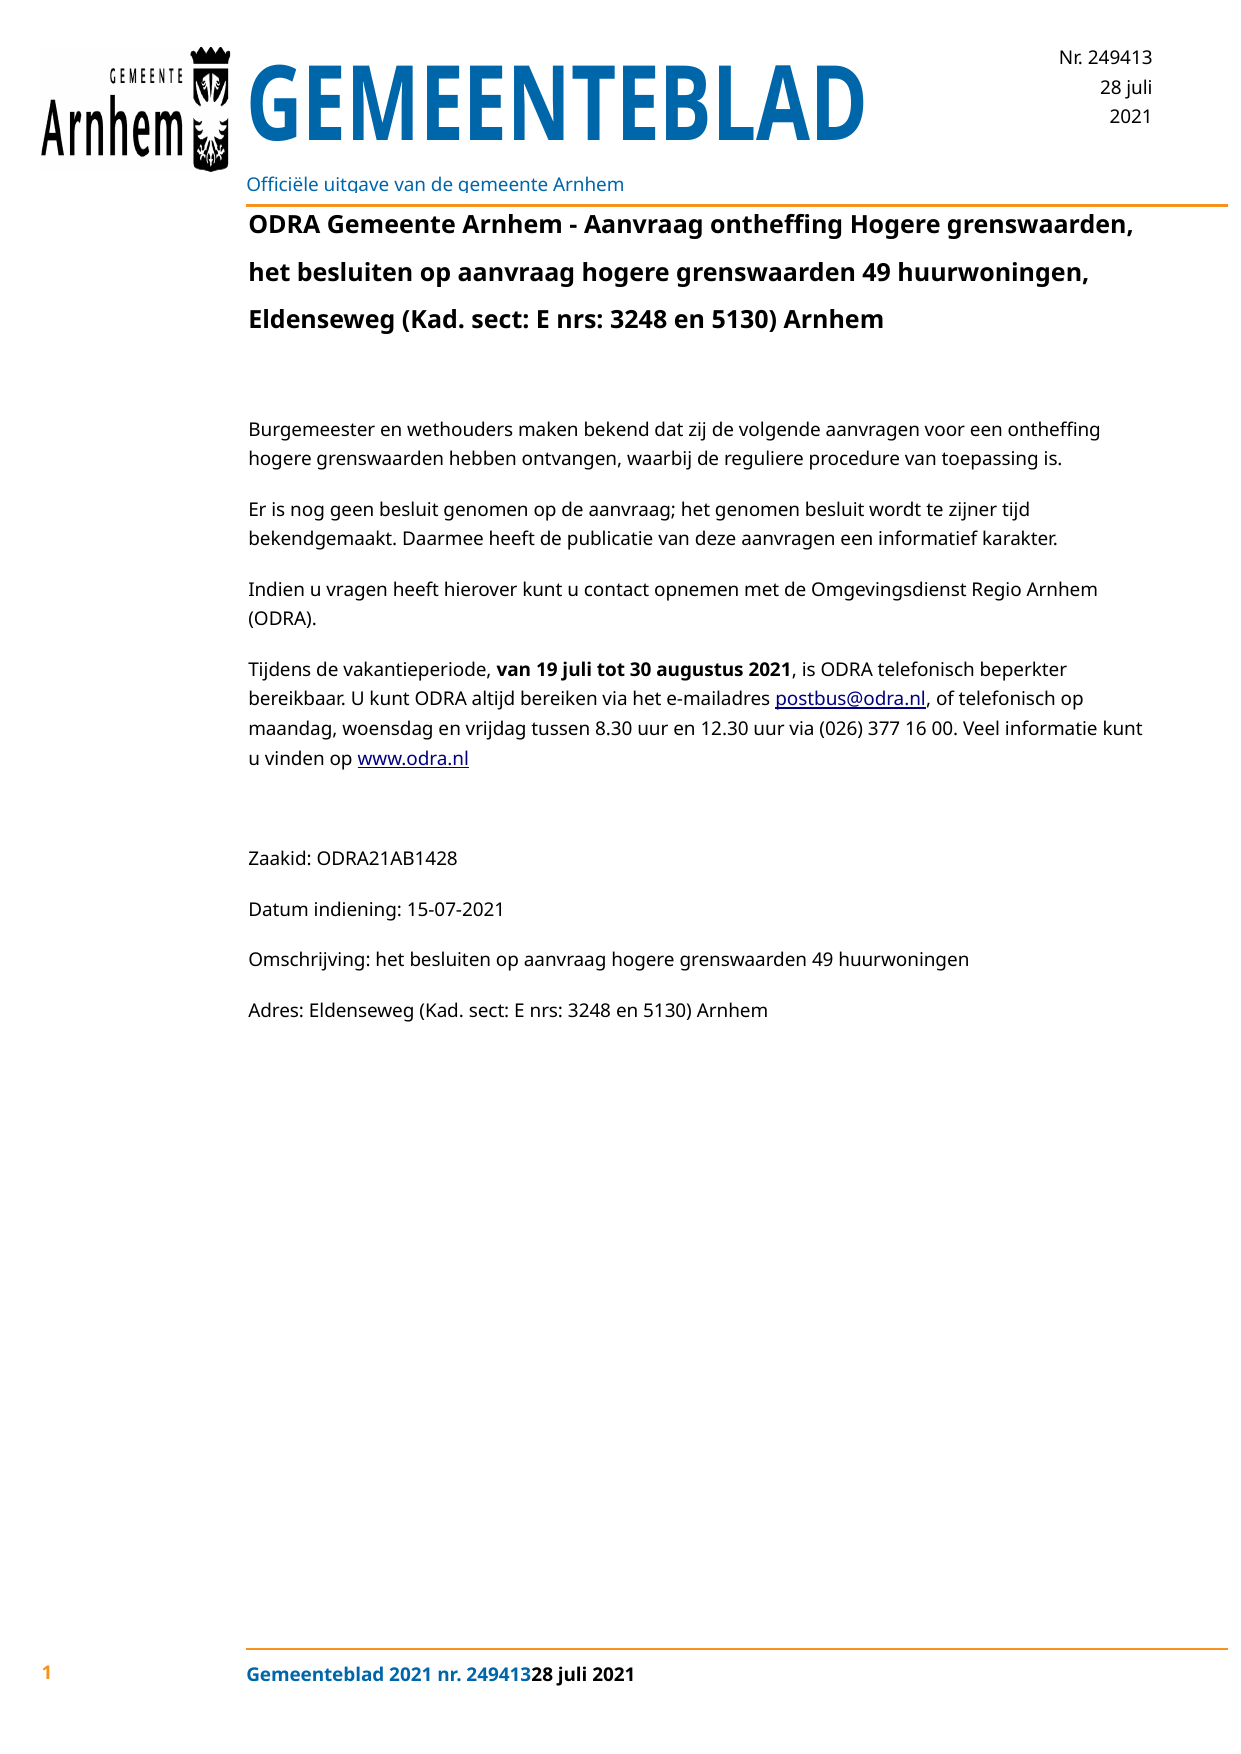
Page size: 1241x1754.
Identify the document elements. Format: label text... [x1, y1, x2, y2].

text Indien u vragen heeft hierover kunt u contact opnemen met de Omgevingsdienst Regio Arnhem (ODRA). [248, 576, 1152, 631]
text Datum indiening: 15-07-2021 [248, 896, 1152, 922]
text Burgemeester en wethouders maken bekend dat zij de volgende aanvragen voor een ontheffing hogere grenswaarden hebben ontvangen, waarbij de reguliere procedure van toepassing is. [248, 416, 1152, 471]
text Zaakid: ODRA21AB1428 [248, 846, 1152, 871]
text ODRA Gemeente Arnhem - Aanvraag ontheffing Hogere grenswaarden, het besluiten op aanvraag hogere grenswaarden 49 huurwoningen, Eldenseweg (Kad. sect: E nrs: 3248 en 5130) Arnhem [248, 207, 1152, 336]
picture [41, 47, 231, 172]
text Omschrijving: het besluiten op aanvraag hogere grenswaarden 49 huurwoningen [248, 946, 1152, 972]
text Adres: Eldenseweg (Kad. sect: E nrs: 3248 en 5130) Arnhem [248, 997, 1152, 1022]
text Er is nog geen besluit genomen op de aanvraag; het genomen besluit wordt te zijner tijd bekendgemaakt. Daarmee heeft de publicatie van deze aanvragen een informatief karakter. [248, 496, 1152, 551]
text Tijdens de vakantieperiode, van 19 juli tot 30 augustus 2021, is ODRA telefonisch beperkter bereikbaar. U kunt ODRA altijd bereiken via het e-mailadres postbus@odra.nl, of telefonisch op maandag, woensdag en vrijdag tussen 8.30 uur en 12.30 uur via (026) 377 16 00. Veel informatie kunt u vinden op www.odra.nl [248, 656, 1152, 770]
